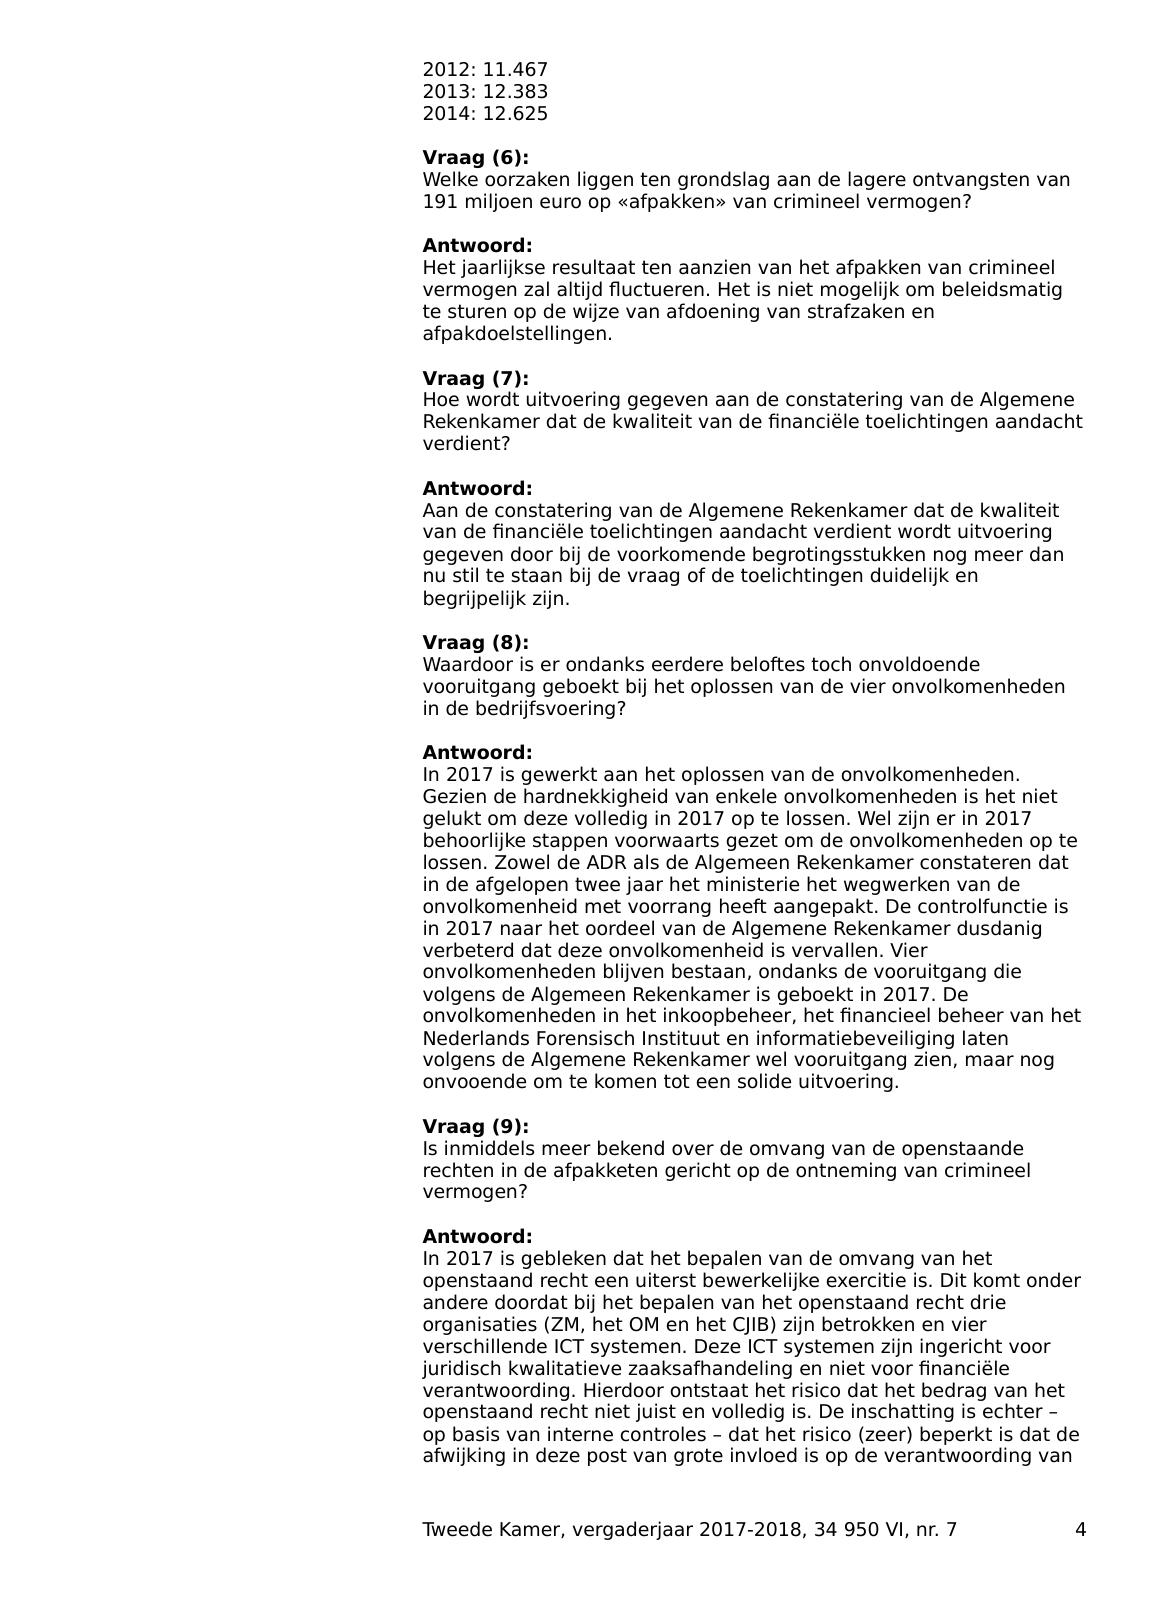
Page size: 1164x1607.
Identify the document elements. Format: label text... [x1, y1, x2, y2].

text Is inmiddels meer bekend over de omvang van de openstaande rechten in de afpakketen gericht op de ontneming van crimineel vermogen? [422, 1137, 1087, 1203]
text In 2017 is gewerkt aan het oplossen van de onvolkomenheden. Gezien de hardnekkigheid van enkele onvolkomenheden is het niet gelukt om deze volledig in 2017 op te lossen. Wel zijn er in 2017 behoorlijke stappen voorwaarts gezet om de onvolkomenheden op te lossen. Zowel de ADR als de Algemeen Rekenkamer constateren dat in de afgelopen twee jaar het ministerie het wegwerken van de onvolkomenheid met voorrang heeft aangepakt. De controlfunctie is in 2017 naar het oordeel van de Algemene Rekenkamer dusdanig verbeterd dat deze onvolkomenheid is vervallen. Vier onvolkomenheden blijven bestaan, ondanks de vooruitgang die volgens de Algemeen Rekenkamer is geboekt in 2017. De onvolkomenheden in het inkoopbeheer, het financieel beheer van het Nederlands Forensisch Instituut en informatiebeveiliging laten volgens de Algemene Rekenkamer wel vooruitgang zien, maar nog onvooende om te komen tot een solide uitvoering. [422, 764, 1087, 1093]
text Vraag (6): [422, 147, 1087, 169]
text Antwoord: [422, 235, 1087, 257]
text Vraag (7): [422, 367, 1087, 389]
text Welke oorzaken liggen ten grondslag aan de lagere ontvangsten van 191 miljoen euro op «afpakken» van crimineel vermogen? [422, 169, 1087, 213]
text Vraag (8): [422, 632, 1087, 653]
text 2014: 12.625 [422, 103, 1087, 125]
text 2012: 11.467 [422, 59, 1087, 81]
text Antwoord: [422, 477, 1087, 499]
text In 2017 is gebleken dat het bepalen van de omvang van het openstaand recht een uiterst bewerkelijke exercitie is. Dit komt onder andere doordat bij het bepalen van het openstaand recht drie organisaties (ZM, het OM en het CJIB) zijn betrokken en vier verschillende ICT systemen. Deze ICT systemen zijn ingericht voor juridisch kwalitatieve zaaksafhandeling en niet voor financiële verantwoording. Hierdoor ontstaat het risico dat het bedrag van het openstaand recht niet juist en volledig is. De inschatting is echter – op basis van interne controles – dat het risico (zeer) beperkt is dat de afwijking in deze post van grote invloed is op de verantwoording van [422, 1248, 1087, 1467]
text Vraag (9): [422, 1116, 1087, 1137]
text Aan de constatering van de Algemene Rekenkamer dat de kwaliteit van de financiële toelichtingen aandacht verdient wordt uitvoering gegeven door bij de voorkomende begrotingsstukken nog meer dan nu stil te staan bij de vraag of de toelichtingen duidelijk en begrijpelijk zijn. [422, 499, 1087, 609]
text Antwoord: [422, 742, 1087, 764]
text Waardoor is er ondanks eerdere beloftes toch onvoldoende vooruitgang geboekt bij het oplossen van de vier onvolkomenheden in de bedrijfsvoering? [422, 653, 1087, 719]
text Antwoord: [422, 1226, 1087, 1248]
text Hoe wordt uitvoering gegeven aan de constatering van de Algemene Rekenkamer dat de kwaliteit van de financiële toelichtingen aandacht verdient? [422, 389, 1087, 455]
text Het jaarlijkse resultaat ten aanzien van het afpakken van crimineel vermogen zal altijd fluctueren. Het is niet mogelijk om beleidsmatig te sturen op de wijze van afdoening van strafzaken en afpakdoelstellingen. [422, 257, 1087, 345]
text 2013: 12.383 [422, 81, 1087, 103]
